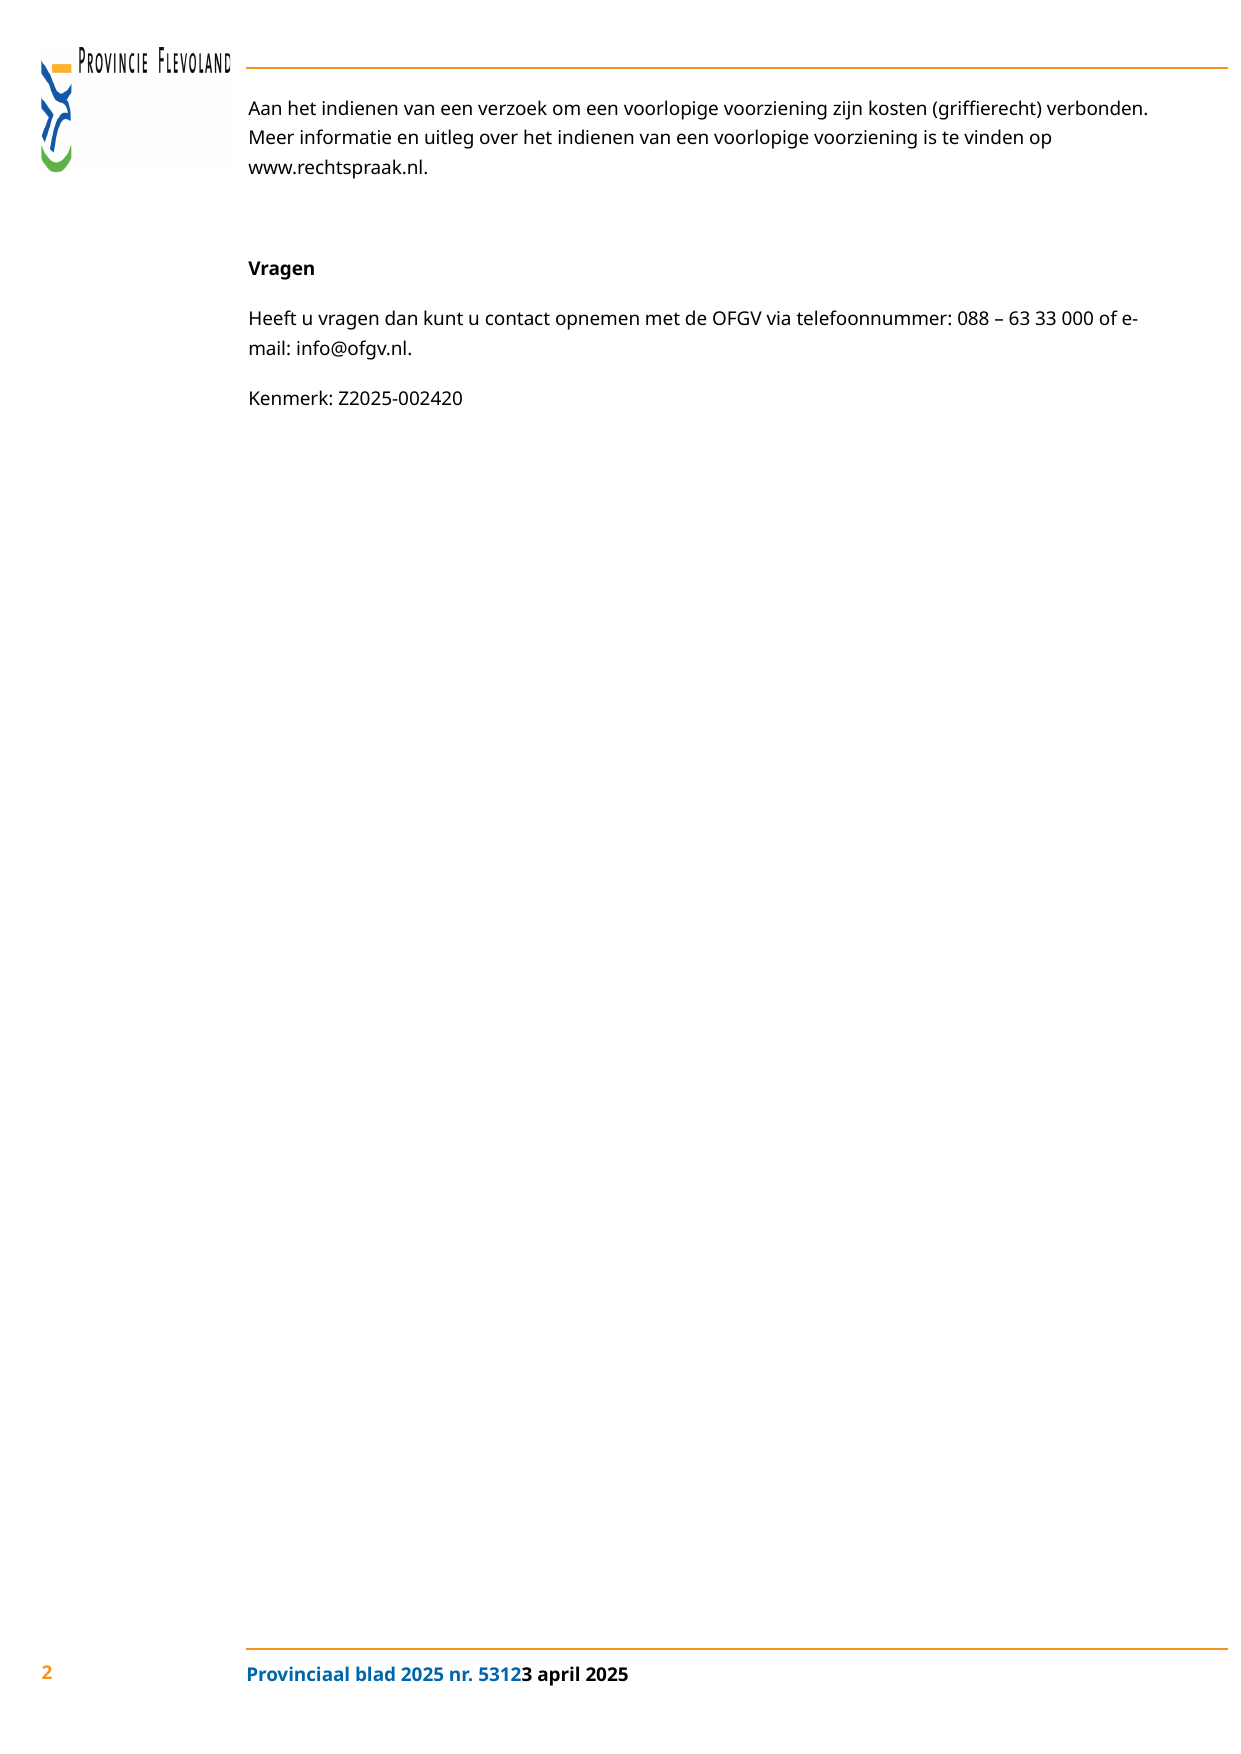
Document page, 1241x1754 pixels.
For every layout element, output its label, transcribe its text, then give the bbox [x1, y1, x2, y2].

text Kenmerk: Z2025-002420 [248, 385, 1152, 411]
text Heeft u vragen dan kunt u contact opnemen met de OFGV via telefoonnummer: 088 – 63 33 000 of e-mail: info@ofgv.nl. [248, 305, 1152, 361]
text Vragen [248, 255, 1152, 281]
text Aan het indienen van een verzoek om een voorlopige voorziening zijn kosten (griffierecht) verbonden. Meer informatie en uitleg over het indienen van een voorlopige voorziening is te vinden op www.rechtspraak.nl. [248, 95, 1152, 180]
picture [41, 47, 231, 172]
